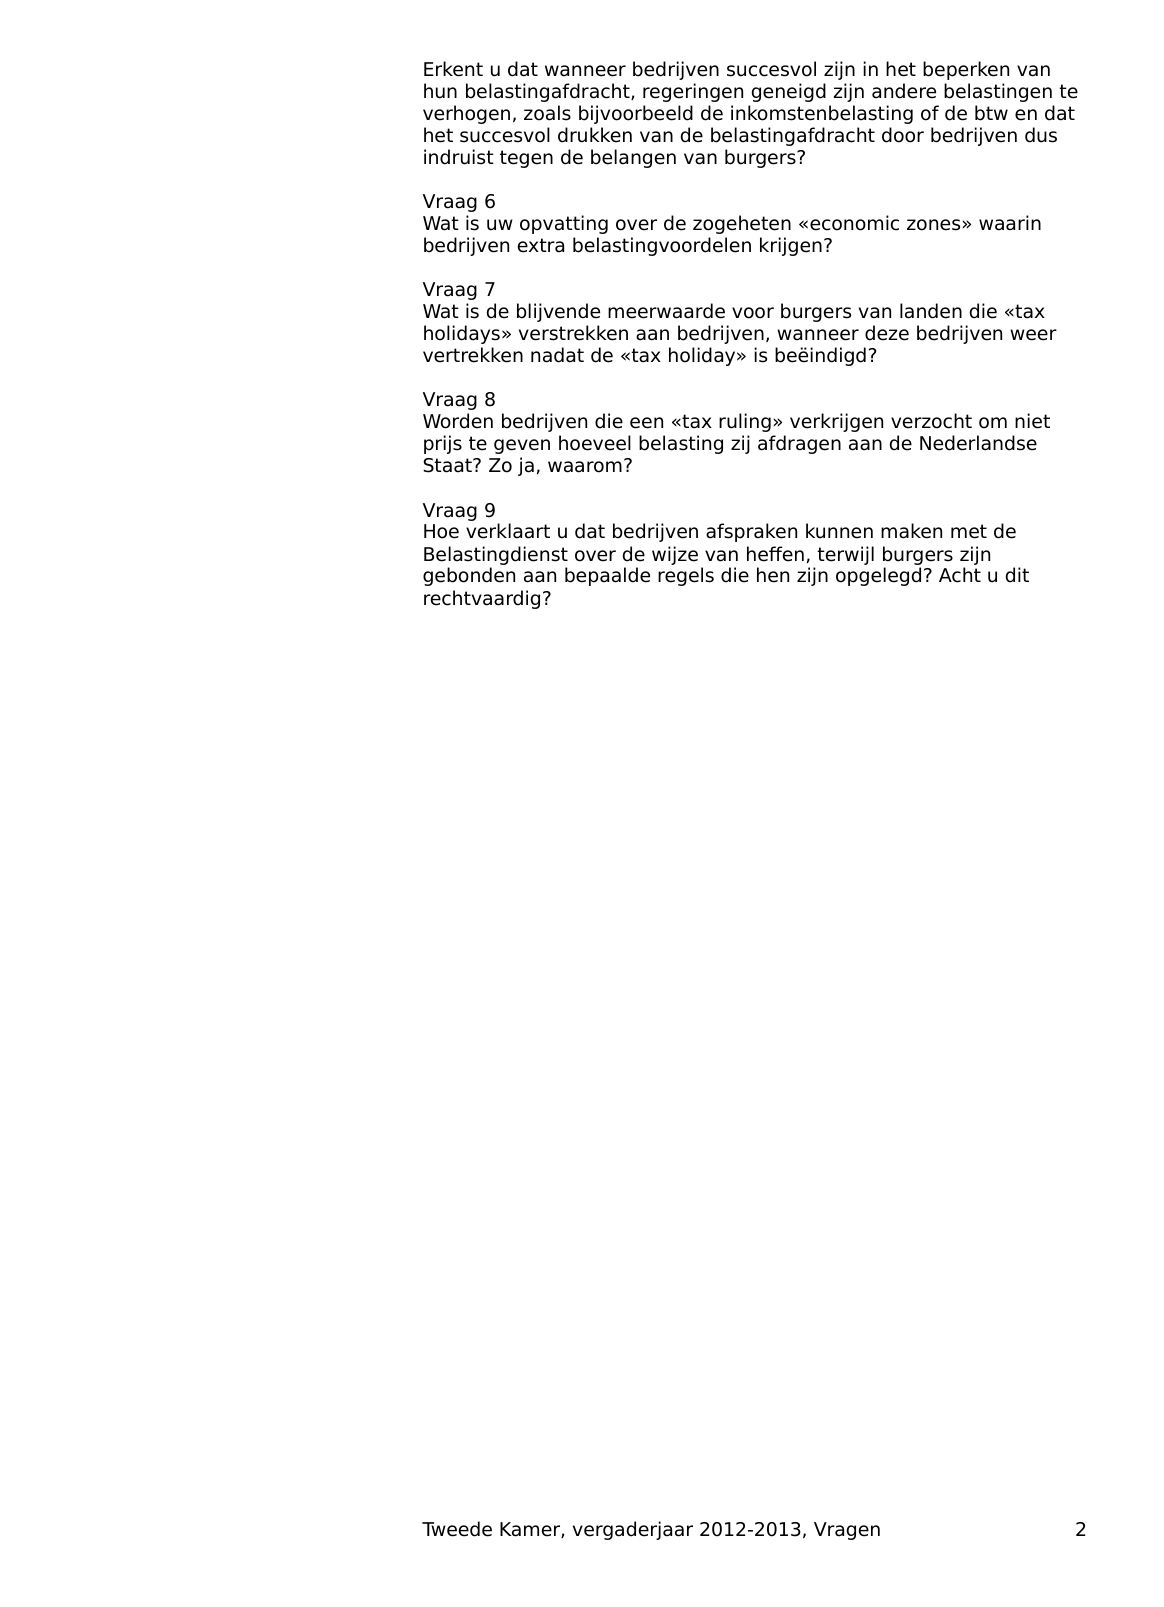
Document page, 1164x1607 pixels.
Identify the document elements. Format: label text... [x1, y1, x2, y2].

text Erkent u dat wanneer bedrijven succesvol zijn in het beperken van hun belastingafdracht, regeringen geneigd zijn andere belastingen te verhogen, zoals bijvoorbeeld de inkomstenbelasting of de btw en dat het succesvol drukken van de belastingafdracht door bedrijven dus indruist tegen de belangen van burgers? [422, 59, 1087, 169]
text Wat is de blijvende meerwaarde voor burgers van landen die «tax holidays» verstrekken aan bedrijven, wanneer deze bedrijven weer vertrekken nadat de «tax holiday» is beëindigd? [422, 301, 1087, 367]
text Vraag 8 [422, 389, 1087, 411]
text Hoe verklaart u dat bedrijven afspraken kunnen maken met de Belastingdienst over de wijze van heffen, terwijl burgers zijn gebonden aan bepaalde regels die hen zijn opgelegd? Acht u dit rechtvaardig? [422, 521, 1087, 609]
text Vraag 6 [422, 191, 1087, 213]
text Wat is uw opvatting over de zogeheten «economic zones» waarin bedrijven extra belastingvoordelen krijgen? [422, 213, 1087, 257]
text Worden bedrijven die een «tax ruling» verkrijgen verzocht om niet prijs te geven hoeveel belasting zij afdragen aan de Nederlandse Staat? Zo ja, waarom? [422, 411, 1087, 477]
text Vraag 9 [422, 499, 1087, 521]
text Vraag 7 [422, 279, 1087, 301]
